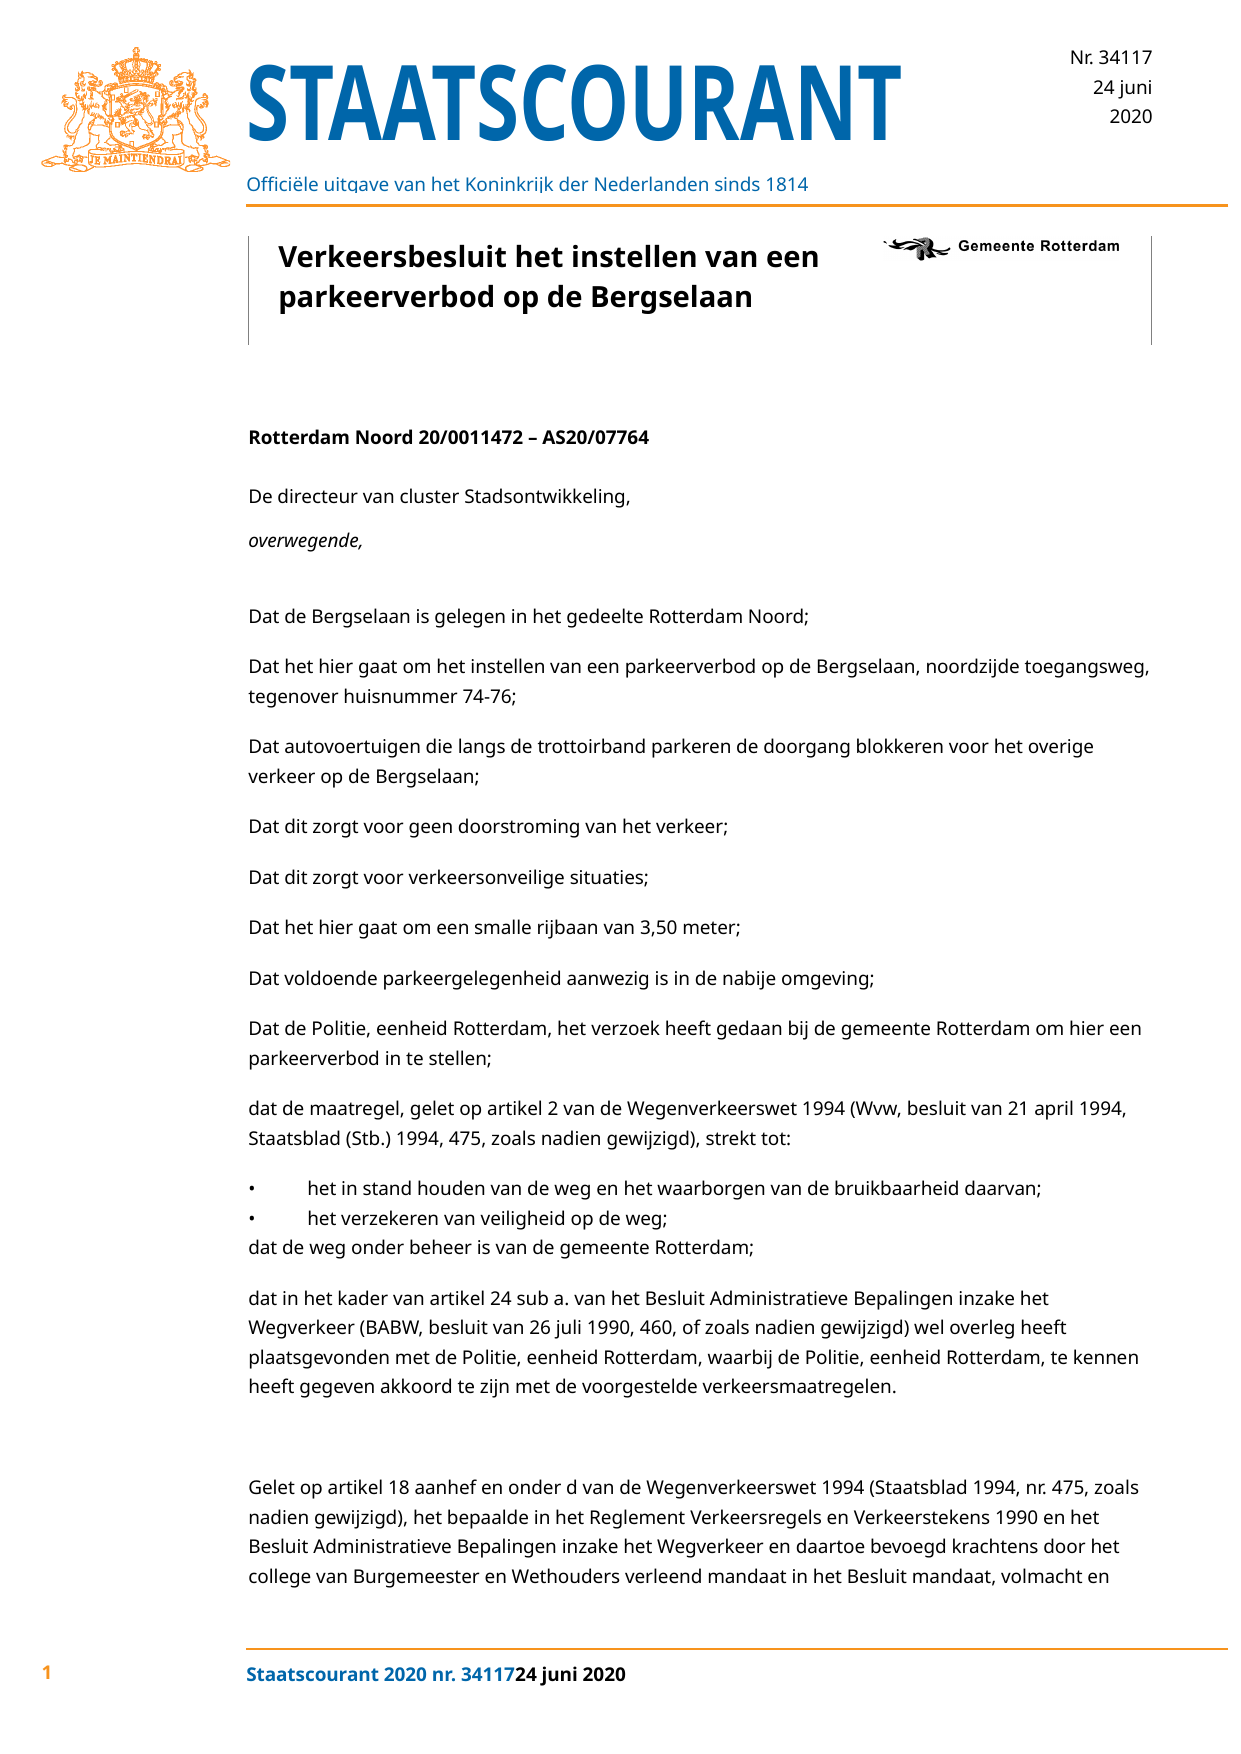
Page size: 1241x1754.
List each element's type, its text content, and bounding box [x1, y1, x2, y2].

text dat de maatregel, gelet op artikel 2 van de Wegenverkeerswet 1994 (Wvw, besluit van 21 april 1994, Staatsblad (Stb.) 1994, 475, zoals nadien gewijzigd), strekt tot: [248, 1095, 1152, 1150]
list het verzekeren van veiligheid op de weg; [248, 1205, 1152, 1230]
text De directeur van cluster Stadsontwikkeling, [248, 484, 1152, 509]
text Dat het hier gaat om een smalle rijbaan van 3,50 meter; [248, 914, 1152, 940]
text Dat autovoertuigen die langs de trottoirband parkeren de doorgang blokkeren voor het overige verkeer op de Bergselaan; [248, 733, 1152, 789]
text Dat voldoende parkeergelegenheid aanwezig is in de nabije omgeving; [248, 965, 1152, 990]
text Dat het hier gaat om het instellen van een parkeerverbod op de Bergselaan, noordzijde toegangsweg, tegenover huisnummer 74-76; [248, 653, 1152, 709]
table_header Verkeersbesluit het instellen van een parkeerverbod op de Bergselaan [249, 236, 850, 345]
text Dat de Bergselaan is gelegen in het gedeelte Rotterdam Noord; [248, 603, 1152, 629]
text Rotterdam Noord 20/0011472 – AS20/07764 [248, 424, 1152, 450]
text dat in het kader van artikel 24 sub a. van het Besluit Administratieve Bepalingen inzake het Wegverkeer (BABW, besluit van 26 juli 1990, 460, of zoals nadien gewijzigd) wel overleg heeft plaatsgevonden met de Politie, eenheid Rotterdam, waarbij de Politie, eenheid Rotterdam, te kennen heeft gegeven akkoord te zijn met de voorgestelde verkeersmaatregelen. [248, 1285, 1152, 1399]
text Gelet op artikel 18 aanhef en onder d van de Wegenverkeerswet 1994 (Staatsblad 1994, nr. 475, zoals nadien gewijzigd), het bepaalde in het Reglement Verkeersregels en Verkeerstekens 1990 en het Besluit Administratieve Bepalingen inzake het Wegverkeer en daartoe bevoegd krachtens door het college van Burgemeester en Wethouders verleend mandaat in het Besluit mandaat, volmacht en [248, 1474, 1152, 1589]
text dat de weg onder beheer is van de gemeente Rotterdam; [248, 1234, 1152, 1260]
list het in stand houden van de weg en het waarborgen van de bruikbaarheid daarvan; [248, 1175, 1152, 1201]
text Dat dit zorgt voor geen doorstroming van het verkeer; [248, 813, 1152, 839]
text Dat de Politie, eenheid Rotterdam, het verzoek heeft gedaan bij de gemeente Rotterdam om hier een parkeerverbod in te stellen; [248, 1015, 1152, 1070]
text Dat dit zorgt voor verkeersonveilige situaties; [248, 864, 1152, 889]
text overwegende, [248, 527, 1152, 553]
table_header [850, 236, 1151, 345]
picture [41, 47, 231, 172]
picture [882, 236, 1119, 261]
